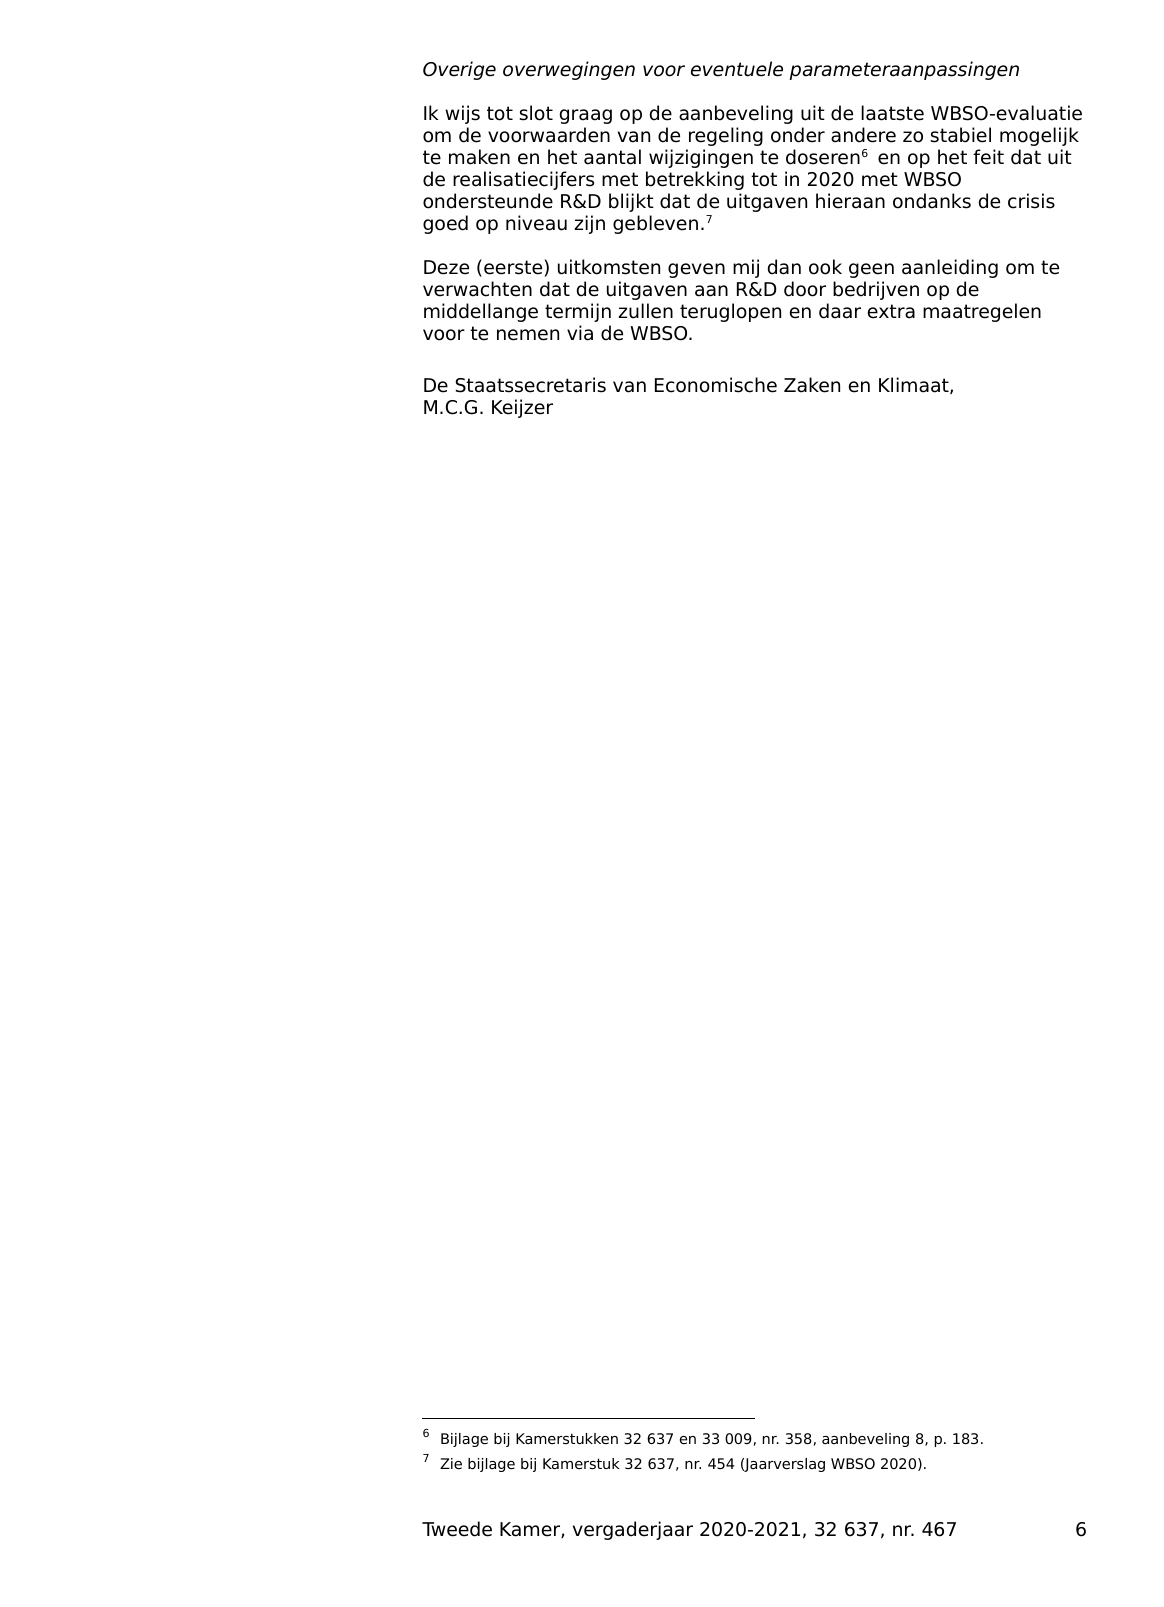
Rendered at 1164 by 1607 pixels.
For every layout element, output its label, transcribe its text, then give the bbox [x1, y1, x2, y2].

text Bijlage bij Kamerstukken 32 637 en 33 009, nr. 358, aanbeveling 8, p. 183. [422, 1427, 1087, 1449]
text Ik wijs tot slot graag op de aanbeveling uit de laatste WBSO-evaluatie om de voorwaarden van de regeling onder andere zo stabiel mogelijk te maken en het aantal wijzigingen te doseren en op het feit dat uit de realisatiecijfers met betrekking tot in 2020 met WBSO ondersteunde R&D blijkt dat de uitgaven hieraan ondanks de crisis goed op niveau zijn gebleven. [422, 103, 1087, 235]
text Deze (eerste) uitkomsten geven mij dan ook geen aanleiding om te verwachten dat de uitgaven aan R&D door bedrijven op de middellange termijn zullen teruglopen en daar extra maatregelen voor te nemen via de WBSO. [422, 257, 1087, 345]
text De Staatssecretaris van Economische Zaken en Klimaat, M.C.G. Keijzer [422, 375, 1087, 419]
subtitle Overige overwegingen voor eventuele parameteraanpassingen [422, 59, 1087, 81]
text Zie bijlage bij Kamerstuk 32 637, nr. 454 (Jaarverslag WBSO 2020). [422, 1452, 1087, 1474]
